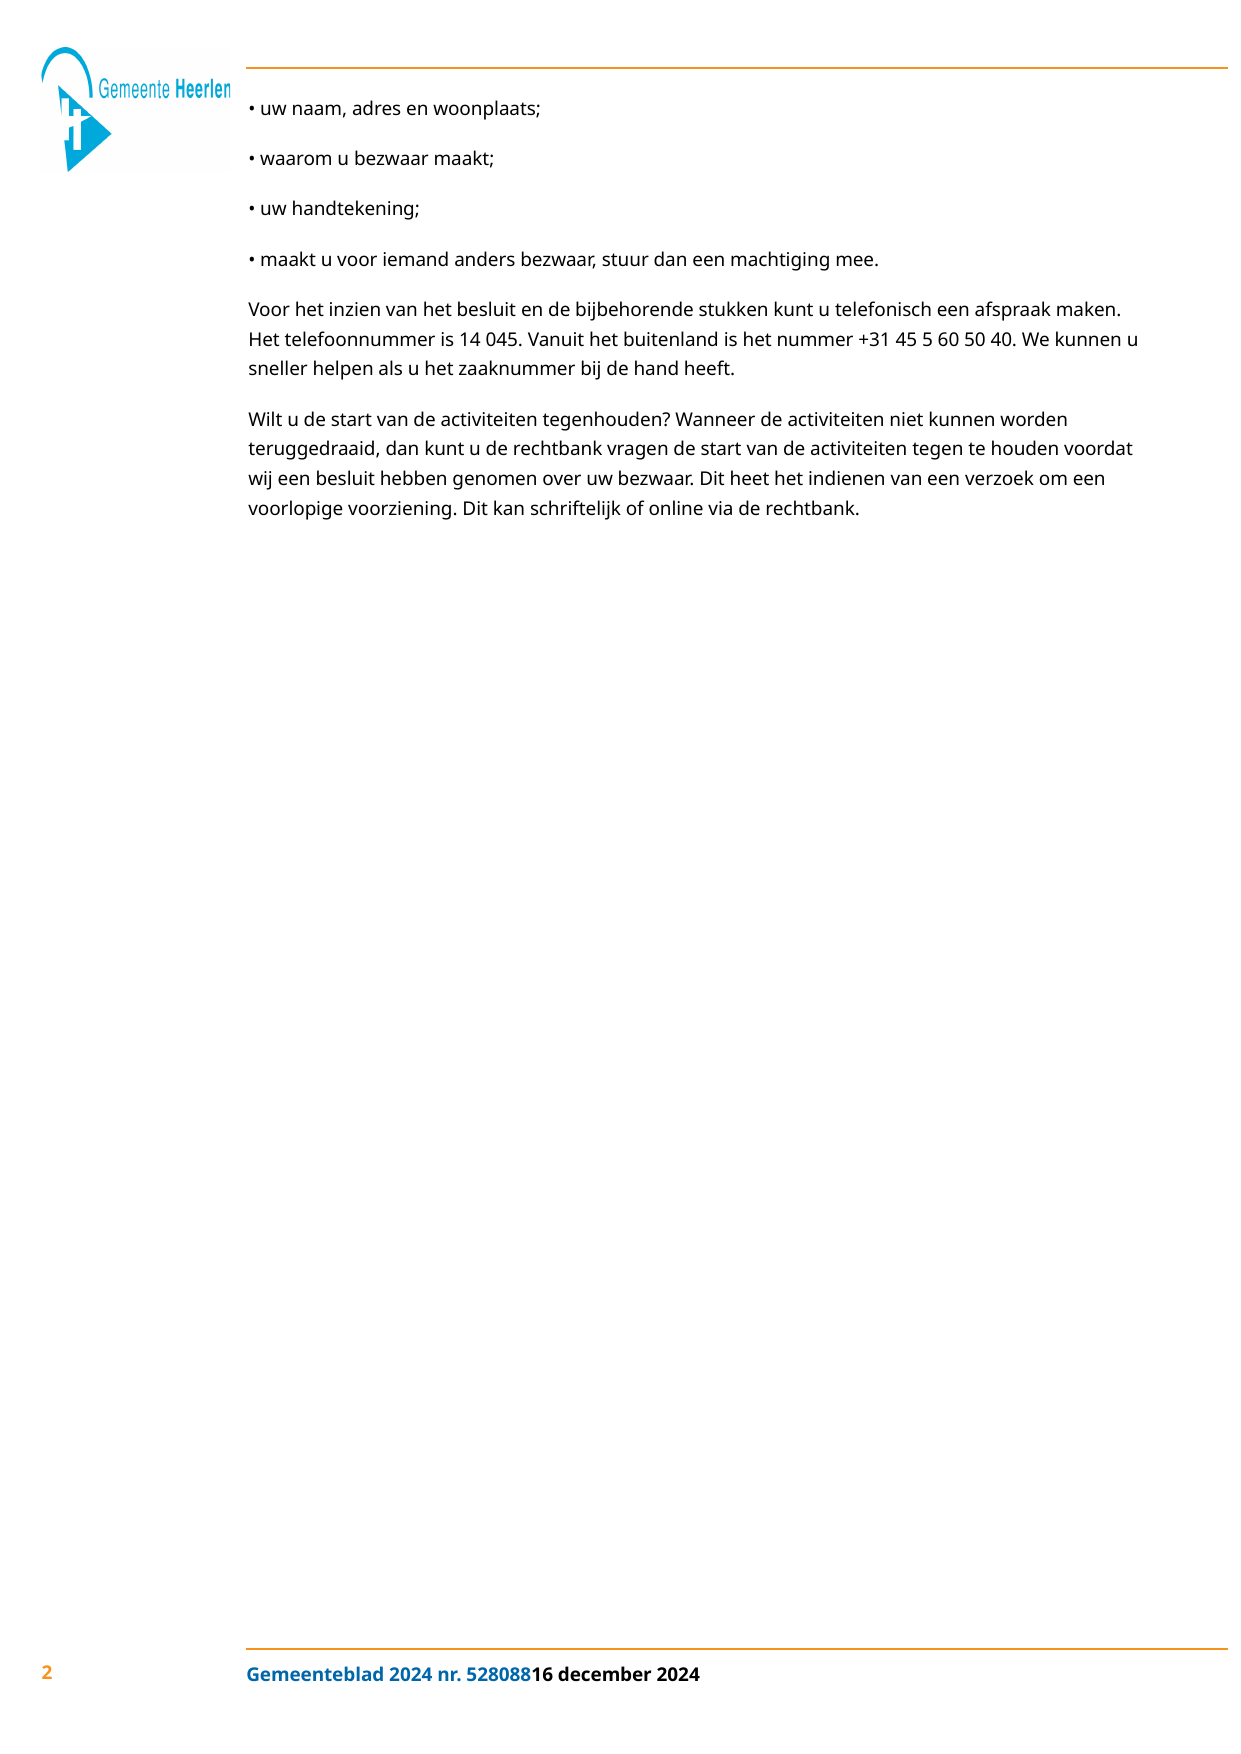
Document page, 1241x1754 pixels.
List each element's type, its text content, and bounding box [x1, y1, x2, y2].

text • waarom u bezwaar maakt; [248, 145, 1152, 171]
text Voor het inzien van het besluit en de bijbehorende stukken kunt u telefonisch een afspraak maken. Het telefoonnummer is 14 045. Vanuit het buitenland is het nummer +31 45 5 60 50 40. We kunnen u sneller helpen als u het zaaknummer bij de hand heeft. [248, 296, 1152, 381]
text • uw handtekening; [248, 196, 1152, 221]
text • maakt u voor iemand anders bezwaar, stuur dan een machtiging mee. [248, 246, 1152, 272]
picture [41, 47, 59, 70]
picture [41, 47, 231, 172]
text • uw naam, adres en woonplaats; [248, 95, 1152, 121]
text Wilt u de start van de activiteiten tegenhouden? Wanneer de activiteiten niet kunnen worden teruggedraaid, dan kunt u de rechtbank vragen de start van de activiteiten tegen te houden voordat wij een besluit hebben genomen over uw bezwaar. Dit heet het indienen van een verzoek om een voorlopige voorziening. Dit kan schriftelijk of online via de rechtbank. [248, 406, 1152, 521]
